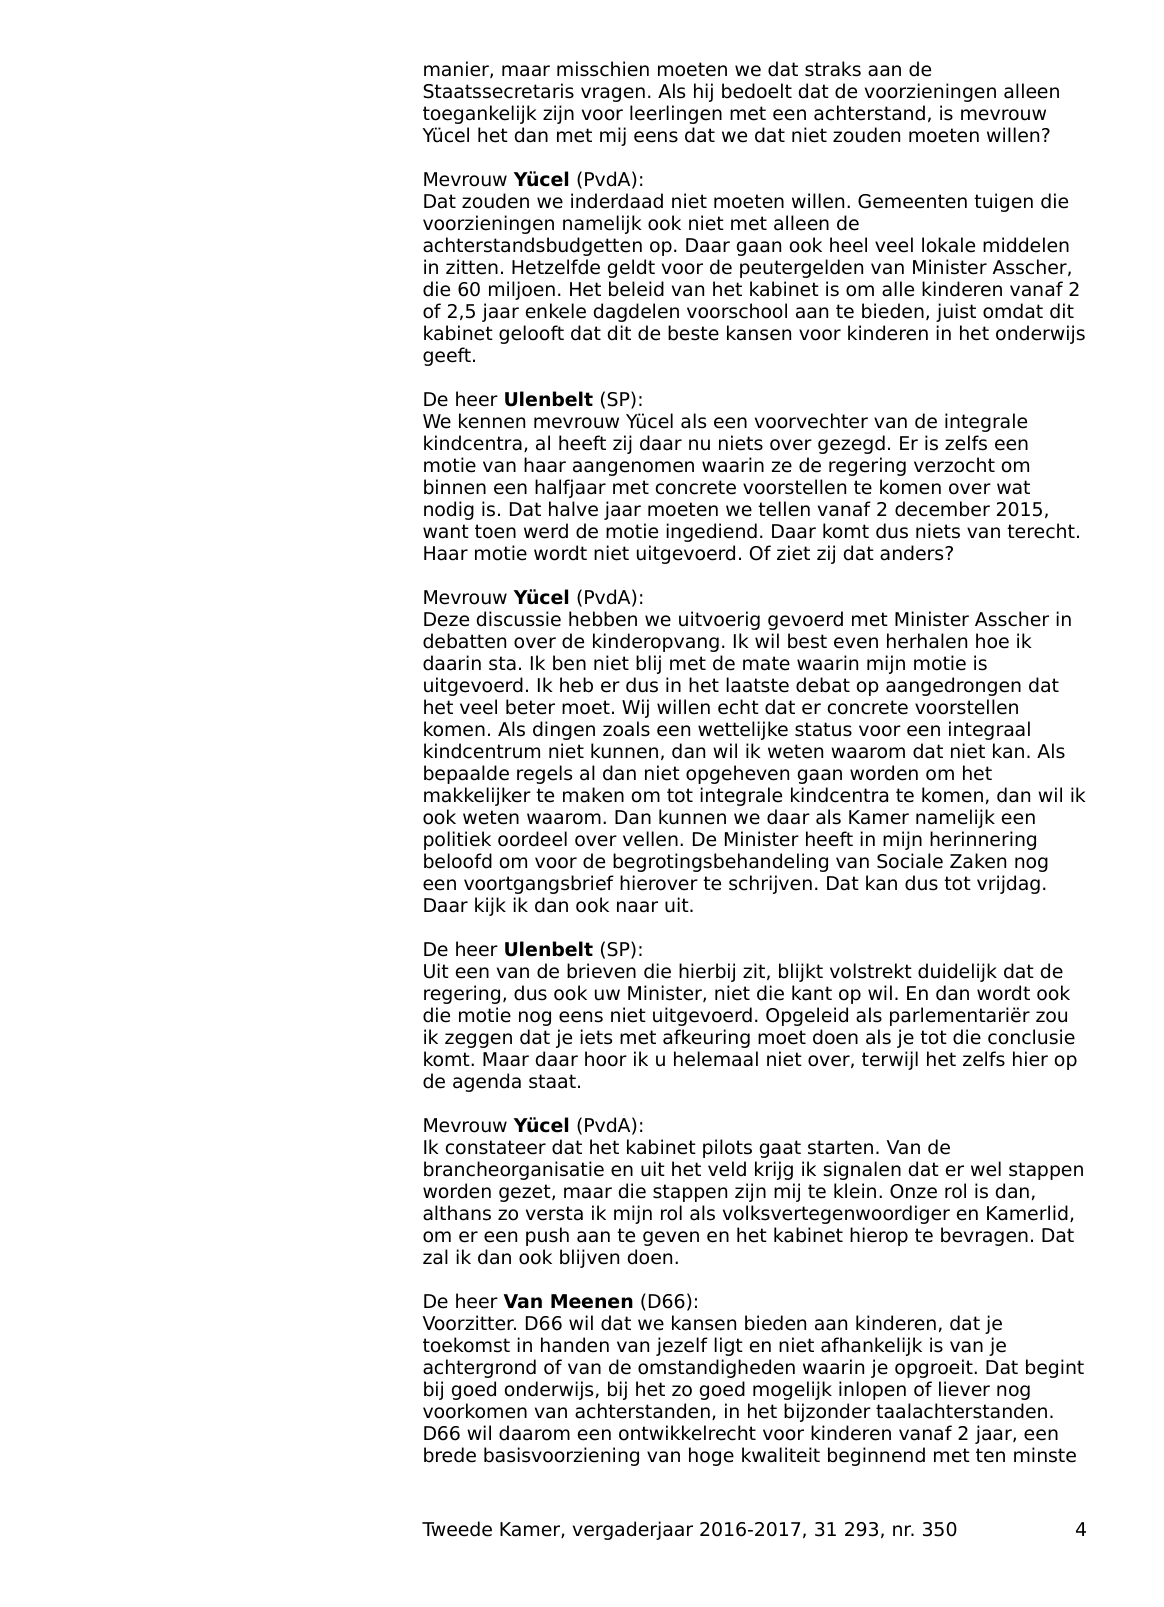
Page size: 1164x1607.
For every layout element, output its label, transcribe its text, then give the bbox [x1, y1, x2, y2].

text De heer Van Meenen (D66): [422, 1291, 1087, 1313]
text Mevrouw Yücel (PvdA): [422, 169, 1087, 191]
text Dat zouden we inderdaad niet moeten willen. Gemeenten tuigen die voorzieningen namelijk ook niet met alleen de achterstandsbudgetten op. Daar gaan ook heel veel lokale middelen in zitten. Hetzelfde geldt voor de peutergelden van Minister Asscher, die 60 miljoen. Het beleid van het kabinet is om alle kinderen vanaf 2 of 2,5 jaar enkele dagdelen voorschool aan te bieden, juist omdat dit kabinet gelooft dat dit de beste kansen voor kinderen in het onderwijs geeft. [422, 191, 1087, 367]
text Mevrouw Yücel (PvdA): [422, 1115, 1087, 1137]
text manier, maar misschien moeten we dat straks aan de Staatssecretaris vragen. Als hij bedoelt dat de voorzieningen alleen toegankelijk zijn voor leerlingen met een achterstand, is mevrouw Yücel het dan met mij eens dat we dat niet zouden moeten willen? [422, 59, 1087, 147]
text De heer Ulenbelt (SP): [422, 389, 1087, 411]
text De heer Ulenbelt (SP): [422, 939, 1087, 961]
text Ik constateer dat het kabinet pilots gaat starten. Van de brancheorganisatie en uit het veld krijg ik signalen dat er wel stappen worden gezet, maar die stappen zijn mij te klein. Onze rol is dan, althans zo versta ik mijn rol als volksvertegenwoordiger en Kamerlid, om er een push aan te geven en het kabinet hierop te bevragen. Dat zal ik dan ook blijven doen. [422, 1137, 1087, 1269]
text We kennen mevrouw Yücel als een voorvechter van de integrale kindcentra, al heeft zij daar nu niets over gezegd. Er is zelfs een motie van haar aangenomen waarin ze de regering verzocht om binnen een halfjaar met concrete voorstellen te komen over wat nodig is. Dat halve jaar moeten we tellen vanaf 2 december 2015, want toen werd de motie ingediend. Daar komt dus niets van terecht. Haar motie wordt niet uitgevoerd. Of ziet zij dat anders? [422, 411, 1087, 565]
text Deze discussie hebben we uitvoerig gevoerd met Minister Asscher in debatten over de kinderopvang. Ik wil best even herhalen hoe ik daarin sta. Ik ben niet blij met de mate waarin mijn motie is uitgevoerd. Ik heb er dus in het laatste debat op aangedrongen dat het veel beter moet. Wij willen echt dat er concrete voorstellen komen. Als dingen zoals een wettelijke status voor een integraal kindcentrum niet kunnen, dan wil ik weten waarom dat niet kan. Als bepaalde regels al dan niet opgeheven gaan worden om het makkelijker te maken om tot integrale kindcentra te komen, dan wil ik ook weten waarom. Dan kunnen we daar als Kamer namelijk een politiek oordeel over vellen. De Minister heeft in mijn herinnering beloofd om voor de begrotingsbehandeling van Sociale Zaken nog een voortgangsbrief hierover te schrijven. Dat kan dus tot vrijdag. Daar kijk ik dan ook naar uit. [422, 609, 1087, 917]
text Uit een van de brieven die hierbij zit, blijkt volstrekt duidelijk dat de regering, dus ook uw Minister, niet die kant op wil. En dan wordt ook die motie nog eens niet uitgevoerd. Opgeleid als parlementariër zou ik zeggen dat je iets met afkeuring moet doen als je tot die conclusie komt. Maar daar hoor ik u helemaal niet over, terwijl het zelfs hier op de agenda staat. [422, 961, 1087, 1093]
text Mevrouw Yücel (PvdA): [422, 587, 1087, 609]
text Voorzitter. D66 wil dat we kansen bieden aan kinderen, dat je toekomst in handen van jezelf ligt en niet afhankelijk is van je achtergrond of van de omstandigheden waarin je opgroeit. Dat begint bij goed onderwijs, bij het zo goed mogelijk inlopen of liever nog voorkomen van achterstanden, in het bijzonder taalachterstanden. D66 wil daarom een ontwikkelrecht voor kinderen vanaf 2 jaar, een brede basisvoorziening van hoge kwaliteit beginnend met ten minste [422, 1313, 1087, 1467]
